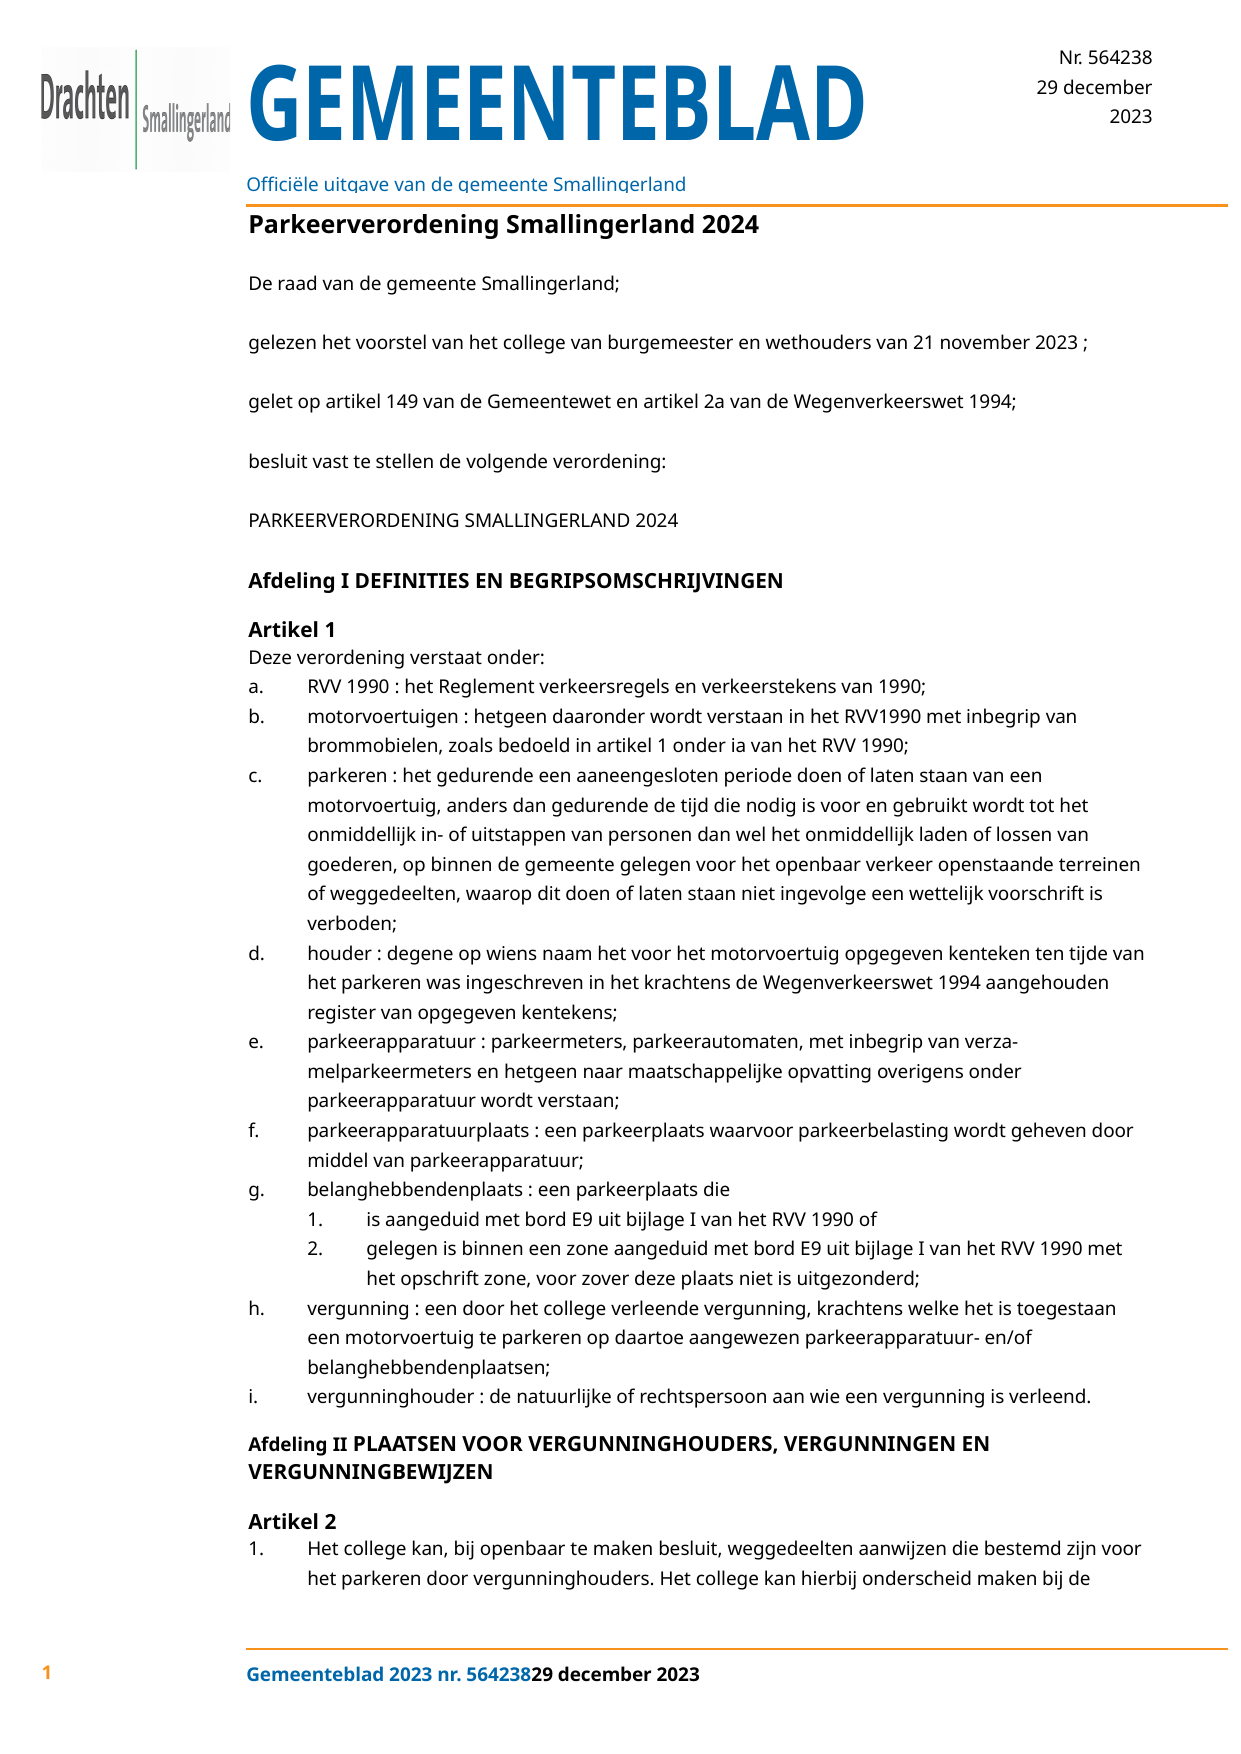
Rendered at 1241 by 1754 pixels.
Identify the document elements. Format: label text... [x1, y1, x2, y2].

list vergunninghouder : de natuurlijke of rechtspersoon aan wie een vergunning is verleend. [248, 1383, 1152, 1409]
text Deze verordening verstaat onder: [248, 644, 1152, 669]
text De raad van de gemeente Smallingerland; [248, 270, 1152, 296]
list vergunning : een door het college verleende vergunning, krachtens welke het is toegestaan een motorvoertuig te parkeren op daartoe aangewezen parkeerapparatuur- en/of belanghebbendenplaatsen; [248, 1295, 1152, 1379]
list houder : degene op wiens naam het voor het motorvoertuig opgegeven kenteken ten tijde van het parkeren was ingeschreven in het krachtens de Wegenverkeerswet 1994 aangehouden register van opgegeven kentekens; [248, 940, 1152, 1024]
list parkeerapparatuur : parkeermeters, parkeerautomaten, met inbegrip van verza-melparkeermeters en hetgeen naar maatschappelijke opvatting overigens onder parkeerapparatuur wordt verstaan; [248, 1028, 1152, 1113]
text besluit vast te stellen de volgende verordening: [248, 448, 1152, 473]
text Artikel 1 [248, 615, 1152, 644]
list gelegen is binnen een zone aangeduid met bord E9 uit bijlage I van het RVV 1990 met het opschrift zone, voor zover deze plaats niet is uitgezonderd; [307, 1236, 1152, 1291]
text Artikel 2 [248, 1507, 1152, 1535]
text gelet op artikel 149 van de Gemeentewet en artikel 2a van de Wegenverkeerswet 1994; [248, 389, 1152, 414]
text Afdeling II PLAATSEN VOOR VERGUNNINGHOUDERS, VERGUNNINGEN EN VERGUNNINGBEWIJZEN [248, 1429, 1152, 1486]
list parkeren : het gedurende een aaneengesloten periode doen of laten staan van een motorvoertuig, anders dan gedurende de tijd die nodig is voor en gebruikt wordt tot het onmiddellijk in- of uitstappen van personen dan wel het onmiddellijk laden of lossen van goederen, op binnen de gemeente gelegen voor het openbaar verkeer openstaande terreinen of weggedeelten, waarop dit doen of laten staan niet ingevolge een wettelijk voorschrift is verboden; [248, 762, 1152, 936]
picture [41, 47, 231, 172]
list belanghebbendenplaats : een parkeerplaats die [248, 1176, 1152, 1202]
list Het college kan, bij openbaar te maken besluit, weggedeelten aanwijzen die bestemd zijn voor het parkeren door vergunninghouders. Het college kan hierbij onderscheid maken bij de [248, 1535, 1152, 1591]
list motorvoertuigen : hetgeen daaronder wordt verstaan in het RVV1990 met inbegrip van brommobielen, zoals bedoeld in artikel 1 onder ia van het RVV 1990; [248, 703, 1152, 758]
text gelezen het voorstel van het college van burgemeester en wethouders van 21 november 2023 ; [248, 329, 1152, 355]
list is aangeduid met bord E9 uit bijlage I van het RVV 1990 of [307, 1206, 1152, 1232]
text PARKEERVERORDENING SMALLINGERLAND 2024 [248, 507, 1152, 533]
text Afdeling I DEFINITIES EN BEGRIPSOMSCHRIJVINGEN [248, 566, 1152, 594]
text Parkeerverordening Smallingerland 2024 [248, 207, 1152, 241]
list parkeerapparatuurplaats : een parkeerplaats waarvoor parkeerbelasting wordt geheven door middel van parkeerapparatuur; [248, 1117, 1152, 1172]
list RVV 1990 : het Reglement verkeersregels en verkeerstekens van 1990; [248, 673, 1152, 699]
